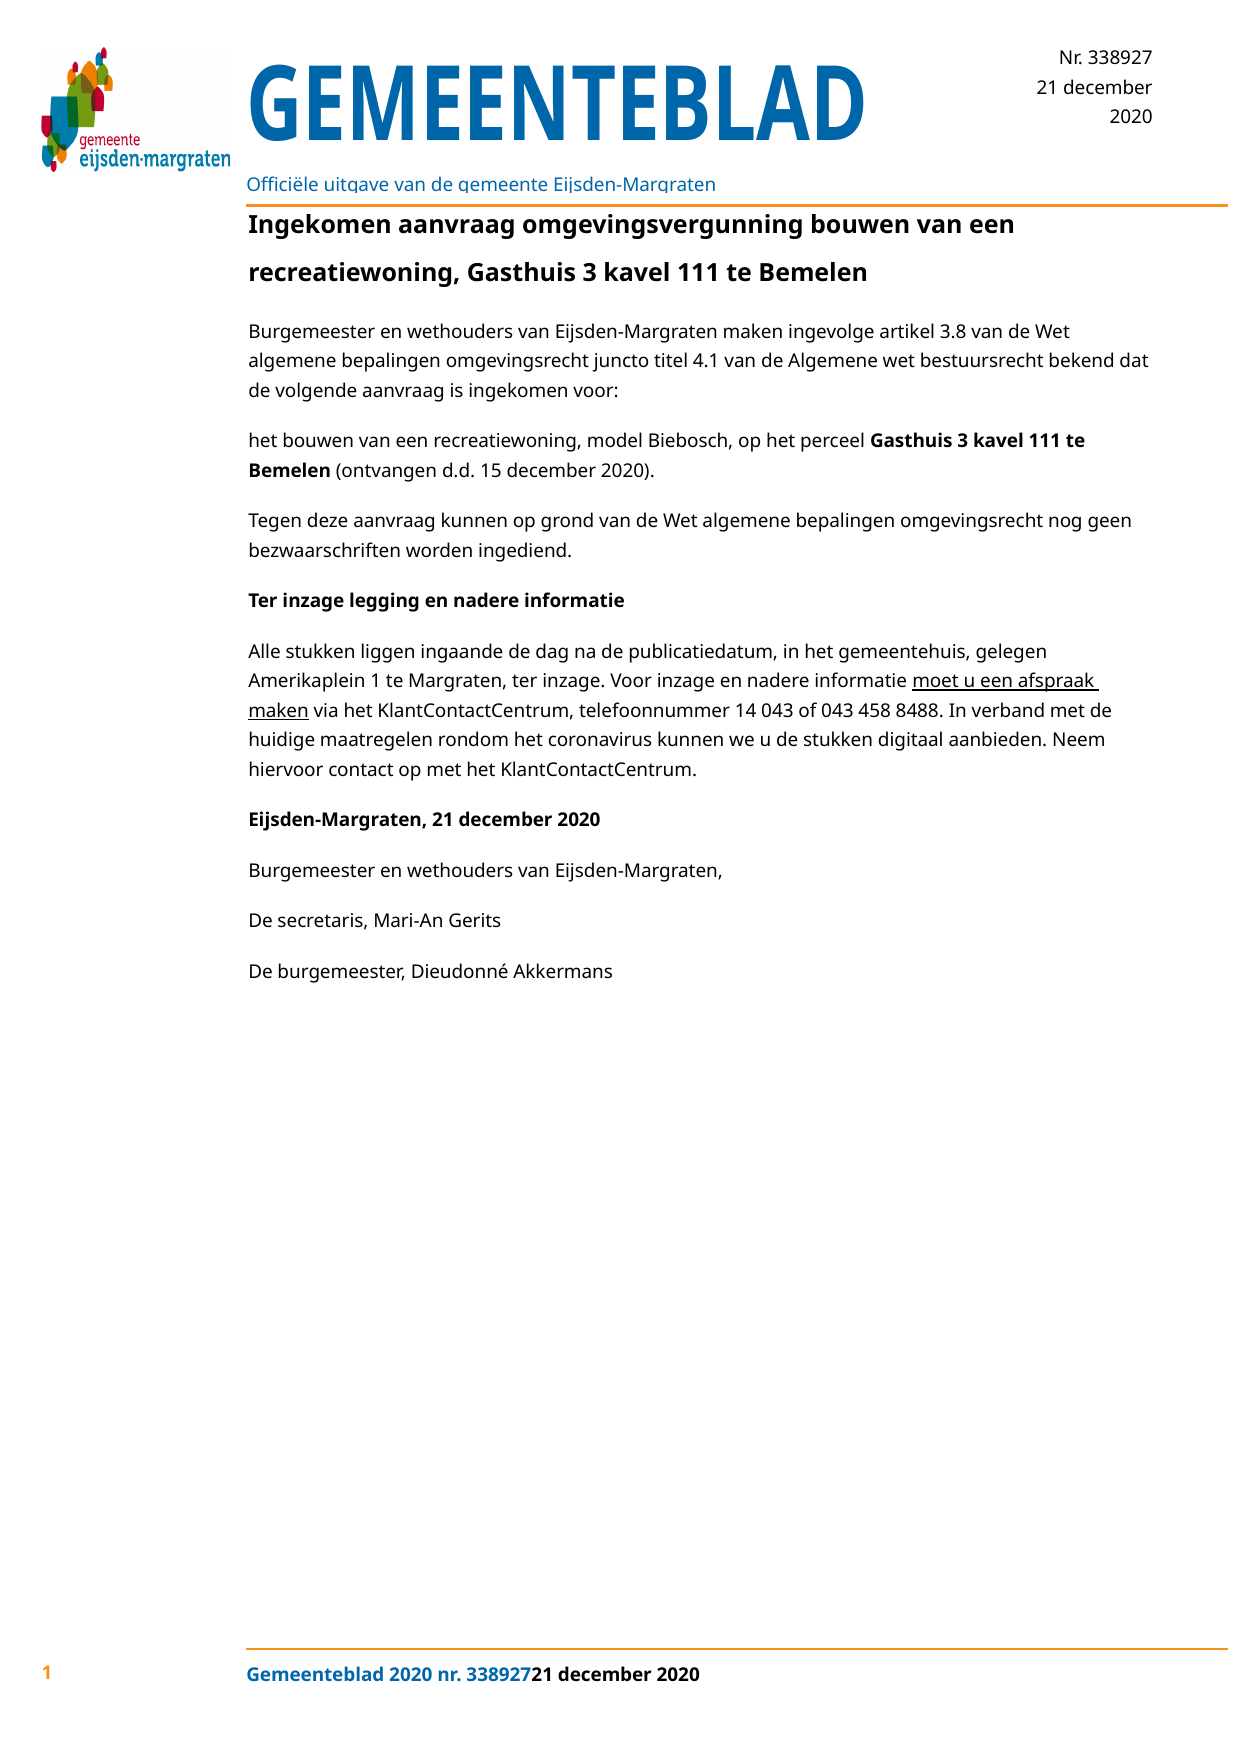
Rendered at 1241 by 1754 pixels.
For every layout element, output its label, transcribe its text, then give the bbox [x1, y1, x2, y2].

text het bouwen van een recreatiewoning, model Biebosch, op het perceel Gasthuis 3 kavel 111 te Bemelen (ontvangen d.d. 15 december 2020). [248, 427, 1152, 483]
text Ingekomen aanvraag omgevingsvergunning bouwen van een recreatiewoning, Gasthuis 3 kavel 111 te Bemelen [248, 207, 1152, 288]
text Alle stukken liggen ingaande de dag na de publicatiedatum, in het gemeentehuis, gelegen Amerikaplein 1 te Margraten, ter inzage. Voor inzage en nadere informatie moet u een afspraak maken via het KlantContactCentrum, telefoonnummer 14 043 of 043 458 8488. In verband met de huidige maatregelen rondom het coronavirus kunnen we u de stukken digitaal aanbieden. Neem hiervoor contact op met het KlantContactCentrum. [248, 638, 1152, 782]
picture [41, 47, 231, 172]
text De burgemeester, Dieudonné Akkermans [248, 958, 1152, 984]
text De secretaris, Mari-An Gerits [248, 907, 1152, 933]
text Eijsden-Margraten, 21 december 2020 [248, 807, 1152, 832]
text Burgemeester en wethouders van Eijsden-Margraten, [248, 857, 1152, 883]
text Ter inzage legging en nadere informatie [248, 587, 1152, 613]
text Tegen deze aanvraag kunnen op grond van de Wet algemene bepalingen omgevingsrecht nog geen bezwaarschriften worden ingediend. [248, 507, 1152, 563]
text Burgemeester en wethouders van Eijsden-Margraten maken ingevolge artikel 3.8 van de Wet algemene bepalingen omgevingsrecht juncto titel 4.1 van de Algemene wet bestuursrecht bekend dat de volgende aanvraag is ingekomen voor: [248, 318, 1152, 403]
